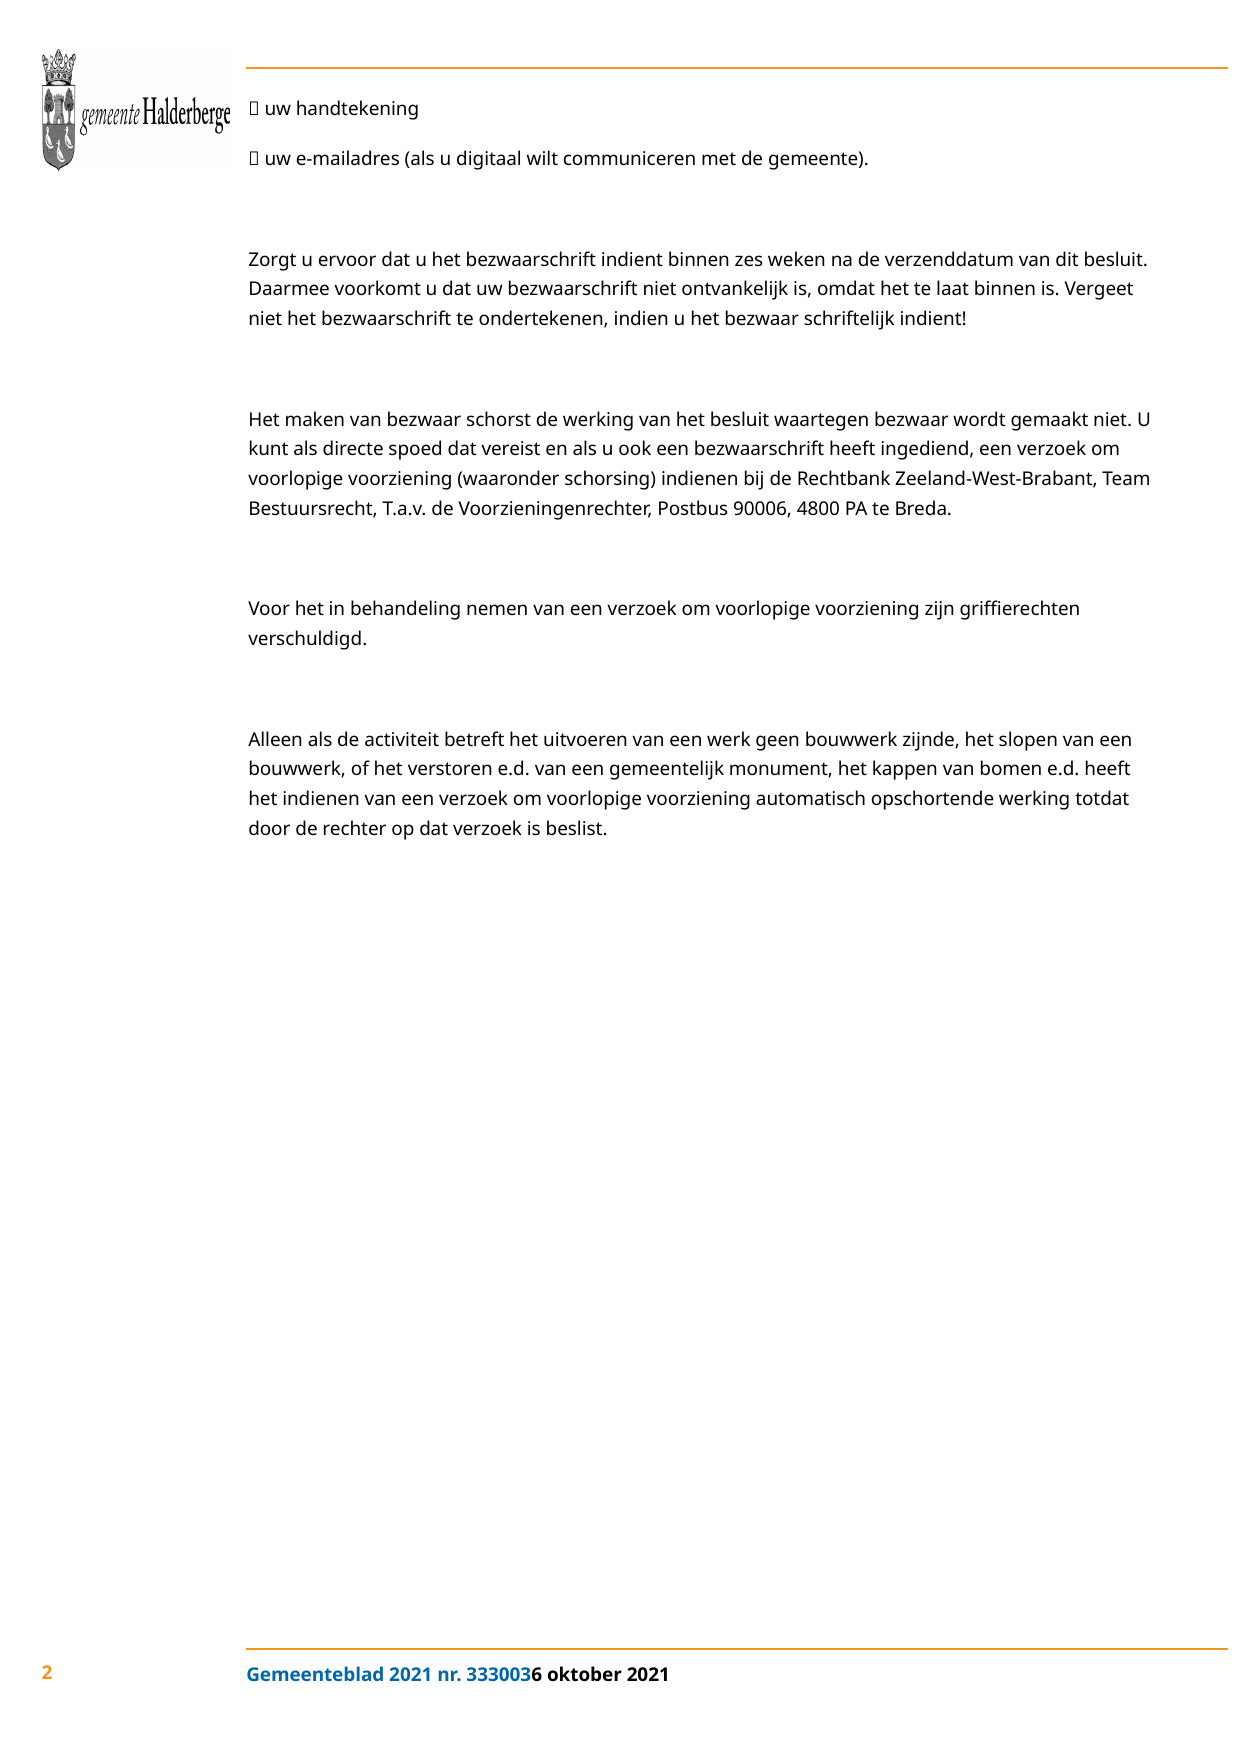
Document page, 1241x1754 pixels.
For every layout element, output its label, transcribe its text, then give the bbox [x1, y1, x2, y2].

text Voor het in behandeling nemen van een verzoek om voorlopige voorziening zijn griffierechten verschuldigd. [248, 596, 1152, 651]
text  uw handtekening [248, 95, 1152, 121]
picture [41, 47, 231, 172]
text  uw e-mailadres (als u digitaal wilt communiceren met de gemeente). [248, 145, 1152, 171]
text Het maken van bezwaar schorst de werking van het besluit waartegen bezwaar wordt gemaakt niet. U kunt als directe spoed dat vereist en als u ook een bezwaarschrift heeft ingediend, een verzoek om voorlopige voorziening (waaronder schorsing) indienen bij de Rechtbank Zeeland-West-Brabant, Team Bestuursrecht, T.a.v. de Voorzieningenrechter, Postbus 90006, 4800 PA te Breda. [248, 406, 1152, 521]
text Zorgt u ervoor dat u het bezwaarschrift indient binnen zes weken na de verzenddatum van dit besluit. Daarmee voorkomt u dat uw bezwaarschrift niet ontvankelijk is, omdat het te laat binnen is. Vergeet niet het bezwaarschrift te ondertekenen, indien u het bezwaar schriftelijk indient! [248, 246, 1152, 331]
text Alleen als de activiteit betreft het uitvoeren van een werk geen bouwwerk zijnde, het slopen van een bouwwerk, of het verstoren e.d. van een gemeentelijk monument, het kappen van bomen e.d. heeft het indienen van een verzoek om voorlopige voorziening automatisch opschortende werking totdat door de rechter op dat verzoek is beslist. [248, 726, 1152, 841]
